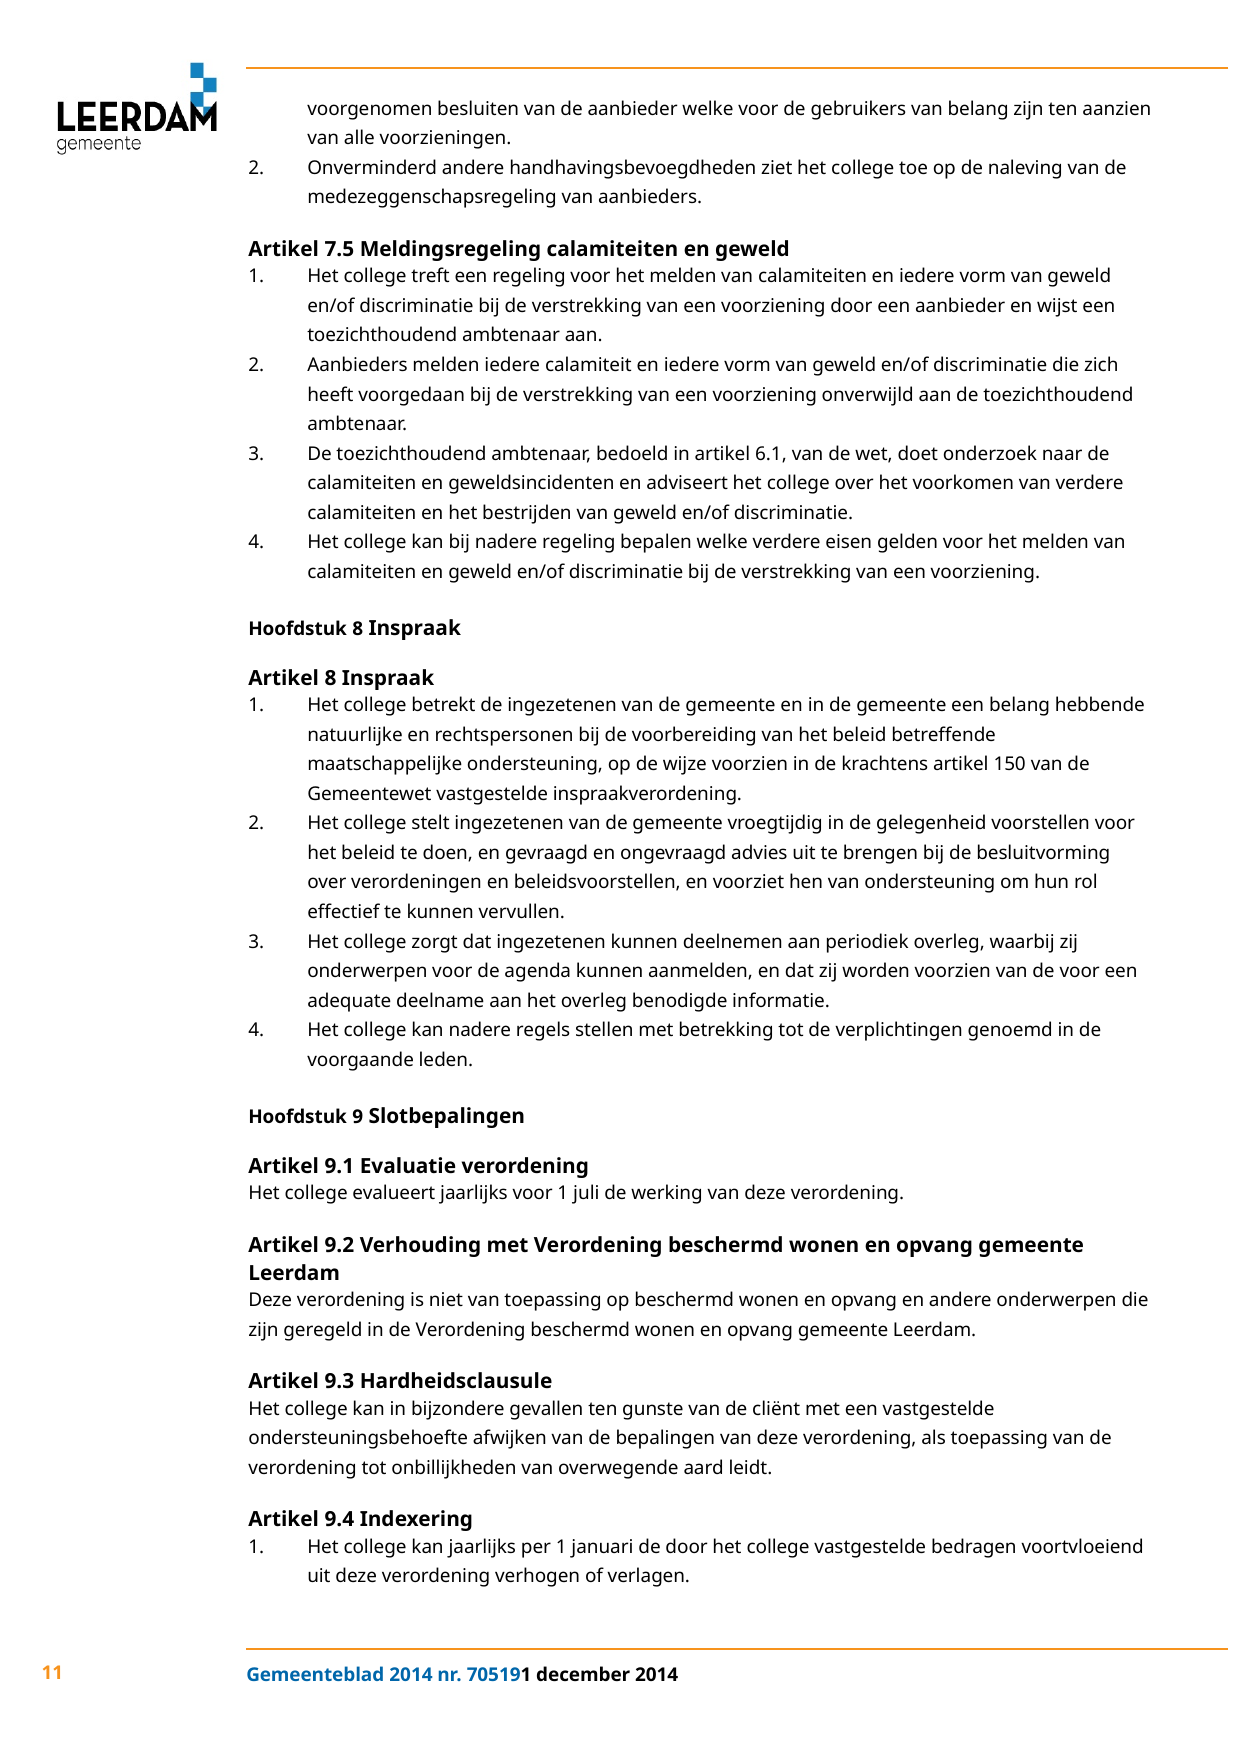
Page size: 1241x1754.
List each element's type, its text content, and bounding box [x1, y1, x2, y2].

text Artikel 9.3 Hardheidsclausule [248, 1367, 1152, 1395]
list voorgenomen besluiten van de aanbieder welke voor de gebruikers van belang zijn ten aanzien van alle voorzieningen. [248, 95, 1152, 150]
text Het college kan in bijzondere gevallen ten gunste van de cliënt met een vastgestelde ondersteuningsbehoefte afwijken van de bepalingen van deze verordening, als toepassing van de verordening tot onbillijkheden van overwegende aard leidt. [248, 1395, 1152, 1480]
list Het college kan nadere regels stellen met betrekking tot de verplichtingen genoemd in de voorgaande leden. [248, 1017, 1152, 1072]
text Het college evalueert jaarlijks voor 1 juli de werking van deze verordening. [248, 1179, 1152, 1205]
list Aanbieders melden iedere calamiteit en iedere vorm van geweld en/of discriminatie die zich heeft voorgedaan bij de verstrekking van een voorziening onverwijld aan de toezichthoudend ambtenaar. [248, 351, 1152, 436]
list Het college treft een regeling voor het melden van calamiteiten en iedere vorm van geweld en/of discriminatie bij de verstrekking van een voorziening door een aanbieder en wijst een toezichthoudend ambtenaar aan. [248, 262, 1152, 347]
list Onverminderd andere handhavingsbevoegdheden ziet het college toe op de naleving van de medezeggenschapsregeling van aanbieders. [248, 154, 1152, 209]
list Het college kan bij nadere regeling bepalen welke verdere eisen gelden voor het melden van calamiteiten en geweld en/of discriminatie bij de verstrekking van een voorziening. [248, 529, 1152, 584]
list Het college stelt ingezetenen van de gemeente vroegtijdig in de gelegenheid voorstellen voor het beleid te doen, en gevraagd en ongevraagd advies uit te brengen bij de besluitvorming over verordeningen en beleidsvoorstellen, en voorziet hen van ondersteuning om hun rol effectief te kunnen vervullen. [248, 809, 1152, 924]
text Artikel 8 Inspraak [248, 663, 1152, 691]
list Het college kan jaarlijks per 1 januari de door het college vastgestelde bedragen voortvloeiend uit deze verordening verhogen of verlagen. [248, 1533, 1152, 1588]
list Het college betrekt de ingezetenen van de gemeente en in de gemeente een belang hebbende natuurlijke en rechtspersonen bij de voorbereiding van het beleid betreffende maatschappelijke ondersteuning, op de wijze voorzien in de krachtens artikel 150 van de Gemeentewet vastgestelde inspraakverordening. [248, 691, 1152, 806]
picture [41, 47, 231, 172]
text Hoofdstuk 8 Inspraak [248, 613, 1152, 642]
text Hoofdstuk 9 Slotbepalingen [248, 1102, 1152, 1130]
list De toezichthoudend ambtenaar, bedoeld in artikel 6.1, van de wet, doet onderzoek naar de calamiteiten en geweldsincidenten en adviseert het college over het voorkomen van verdere calamiteiten en het bestrijden van geweld en/of discriminatie. [248, 440, 1152, 525]
text Artikel 9.4 Indexering [248, 1504, 1152, 1533]
text Deze verordening is niet van toepassing op beschermd wonen en opvang en andere onderwerpen die zijn geregeld in de Verordening beschermd wonen en opvang gemeente Leerdam. [248, 1287, 1152, 1342]
list Het college zorgt dat ingezetenen kunnen deelnemen aan periodiek overleg, waarbij zij onderwerpen voor de agenda kunnen aanmelden, en dat zij worden voorzien van de voor een adequate deelname aan het overleg benodigde informatie. [248, 928, 1152, 1013]
text Artikel 9.1 Evaluatie verordening [248, 1151, 1152, 1179]
text Artikel 7.5 Meldingsregeling calamiteiten en geweld [248, 234, 1152, 262]
text Artikel 9.2 Verhouding met Verordening beschermd wonen en opvang gemeente Leerdam [248, 1230, 1152, 1287]
